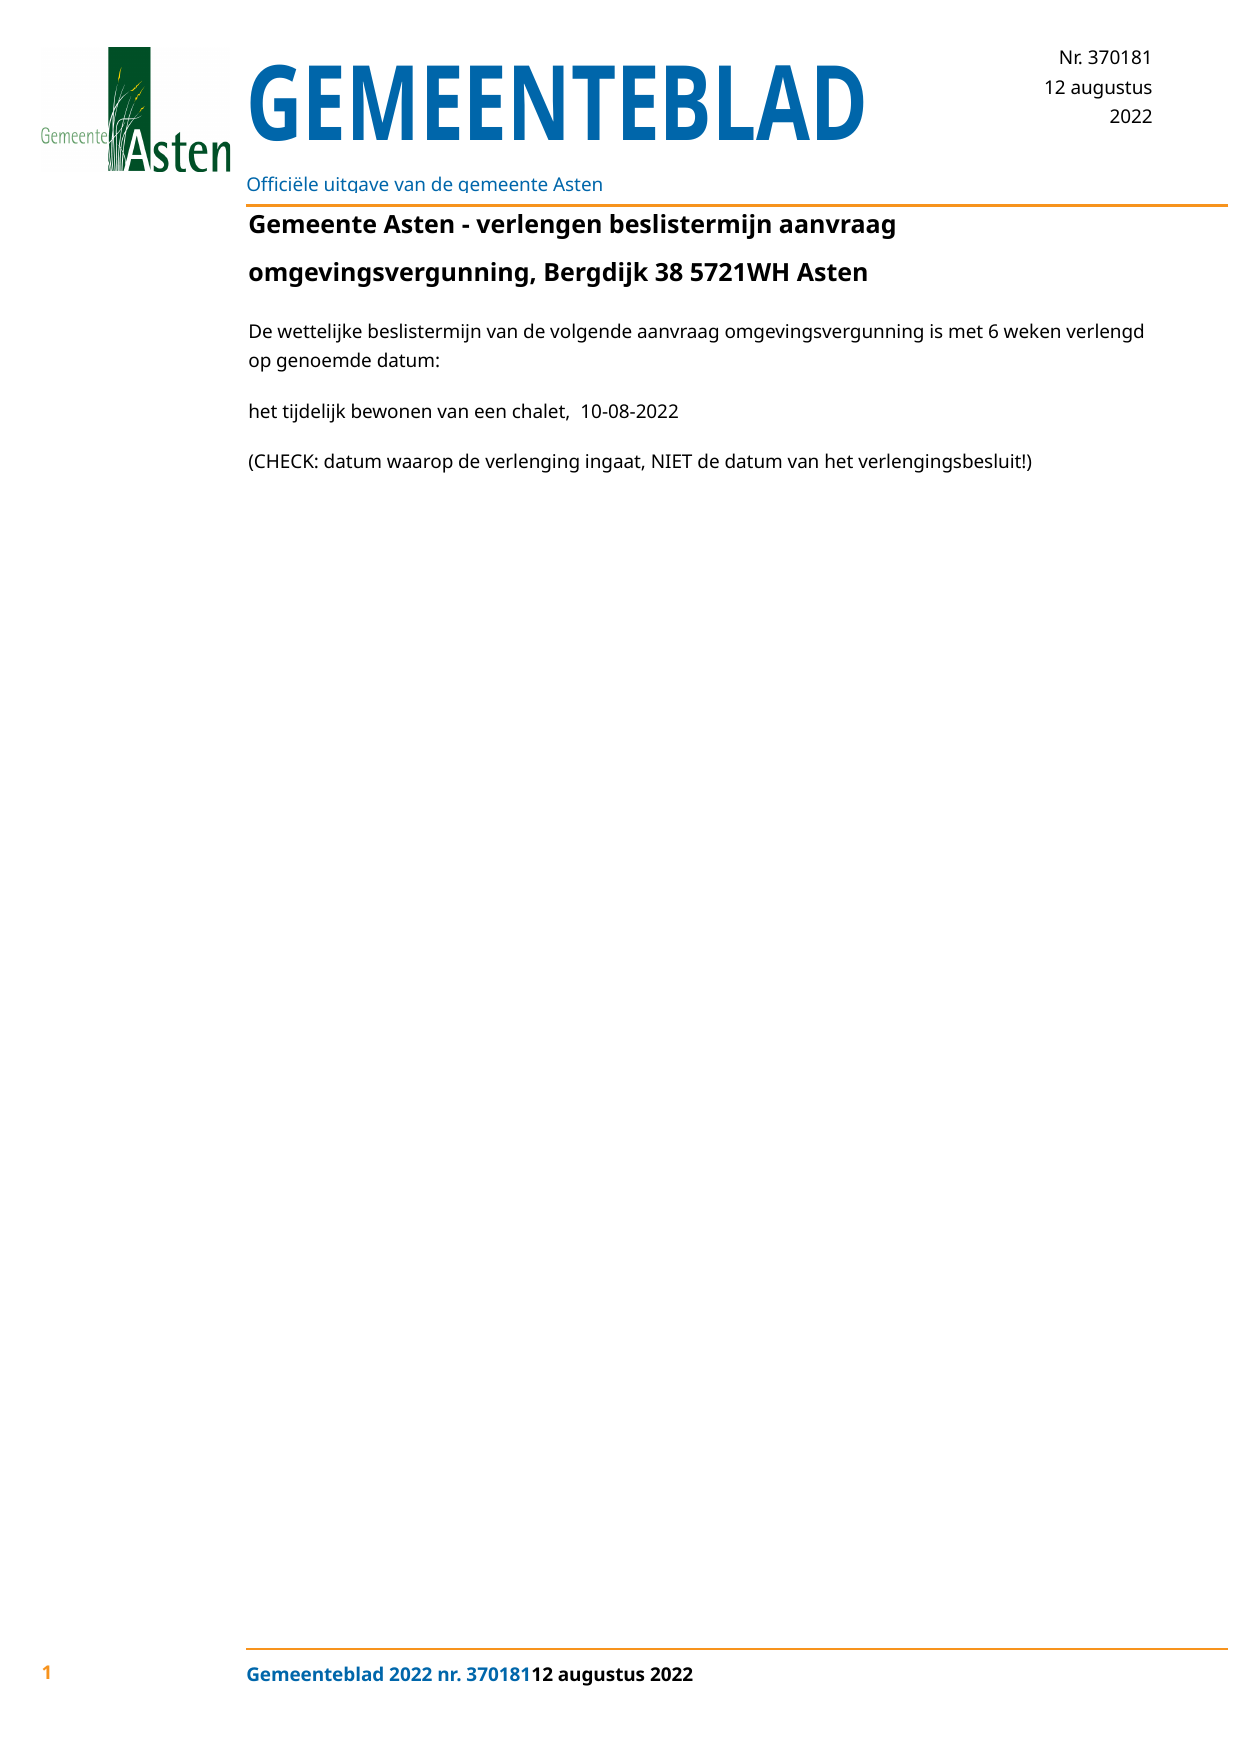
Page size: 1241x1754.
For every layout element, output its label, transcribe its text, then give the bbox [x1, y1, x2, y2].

text Gemeente Asten - verlengen beslistermijn aanvraag omgevingsvergunning, Bergdijk 38 5721WH Asten [248, 207, 1152, 288]
text (CHECK: datum waarop de verlenging ingaat, NIET de datum van het verlengingsbesluit!) [248, 448, 1152, 474]
picture [41, 47, 231, 172]
text het tijdelijk bewonen van een chalet, 10-08-2022 [248, 398, 1152, 424]
text De wettelijke beslistermijn van de volgende aanvraag omgevingsvergunning is met 6 weken verlengd op genoemde datum: [248, 318, 1152, 373]
